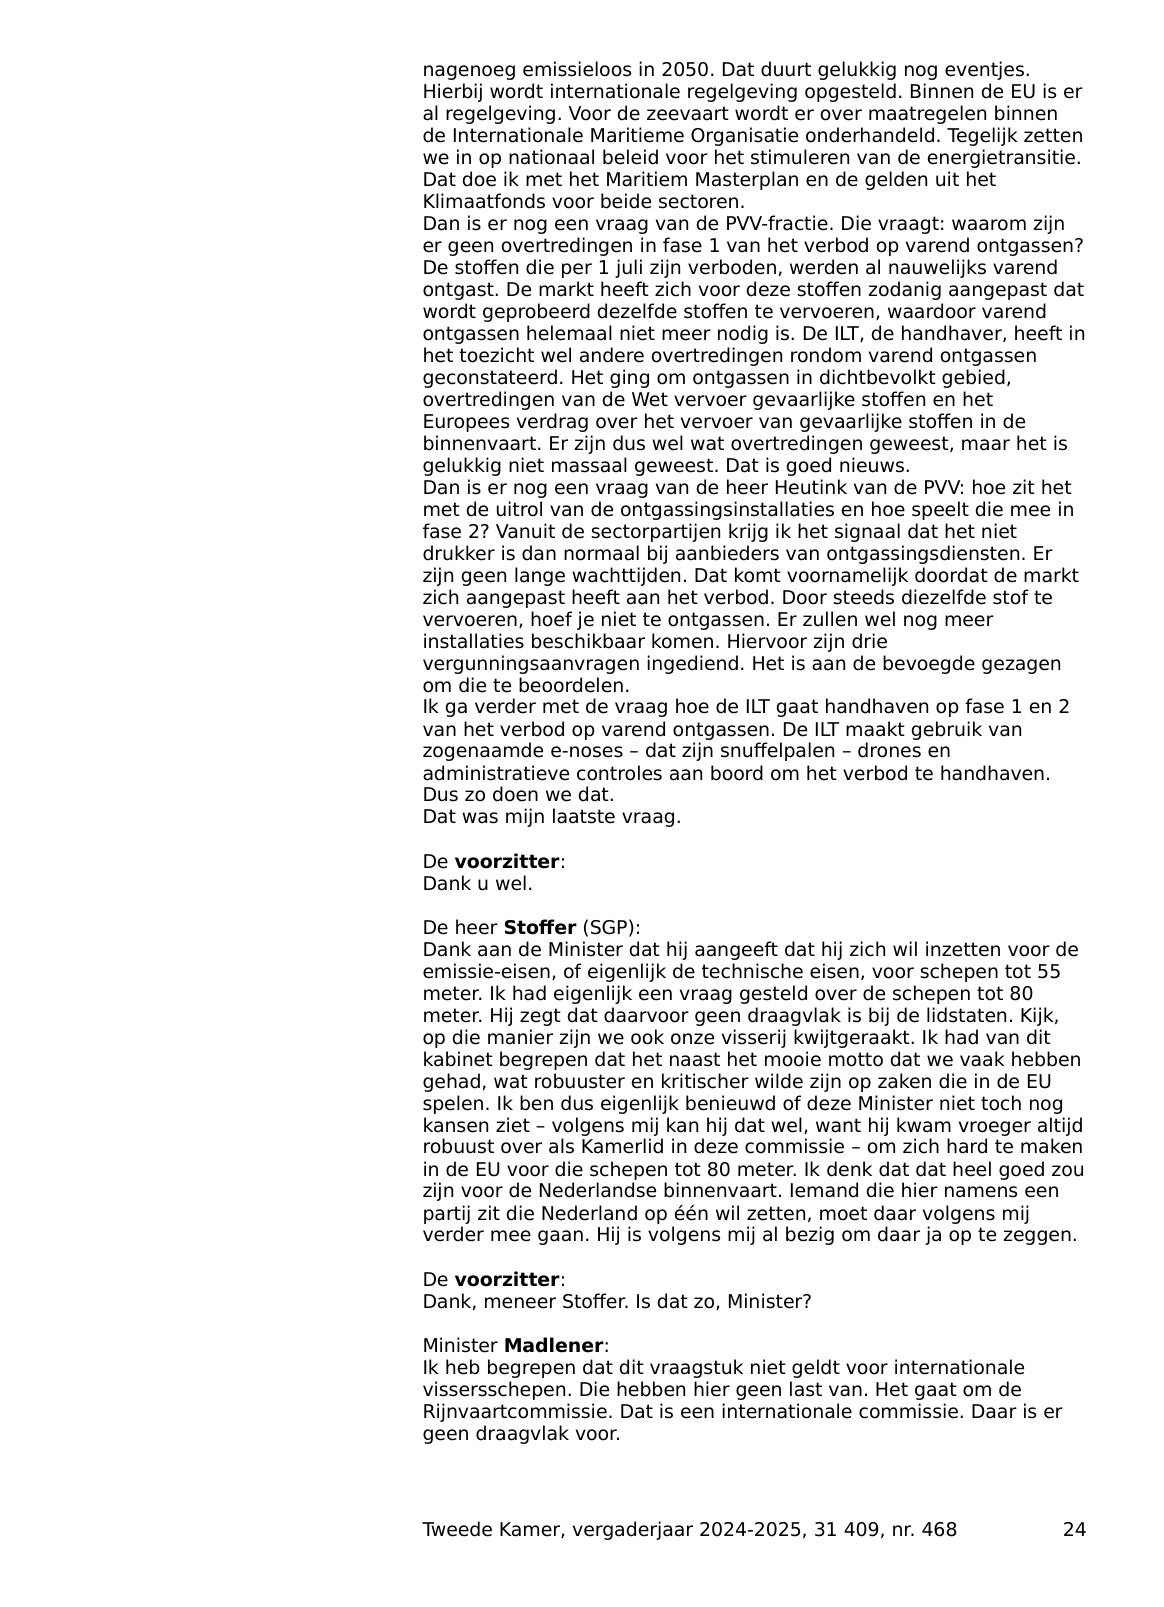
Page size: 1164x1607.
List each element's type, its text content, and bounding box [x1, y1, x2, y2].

text Dan is er nog een vraag van de heer Heutink van de PVV: hoe zit het met de uitrol van de ontgassingsinstallaties en hoe speelt die mee in fase 2? Vanuit de sectorpartijen krijg ik het signaal dat het niet drukker is dan normaal bij aanbieders van ontgassingsdiensten. Er zijn geen lange wachttijden. Dat komt voornamelijk doordat de markt zich aangepast heeft aan het verbod. Door steeds diezelfde stof te vervoeren, hoef je niet te ontgassen. Er zullen wel nog meer installaties beschikbaar komen. Hiervoor zijn drie vergunningsaanvragen ingediend. Het is aan de bevoegde gezagen om die te beoordelen. [422, 477, 1087, 696]
text Ik ga verder met de vraag hoe de ILT gaat handhaven op fase 1 en 2 van het verbod op varend ontgassen. De ILT maakt gebruik van zogenaamde e-noses – dat zijn snuffelpalen – drones en administratieve controles aan boord om het verbod te handhaven. Dus zo doen we dat. [422, 696, 1087, 806]
text Dat was mijn laatste vraag. [422, 806, 1087, 828]
text De heer Stoffer (SGP): [422, 917, 1087, 939]
text Dank aan de Minister dat hij aangeeft dat hij zich wil inzetten voor de emissie-eisen, of eigenlijk de technische eisen, voor schepen tot 55 meter. Ik had eigenlijk een vraag gesteld over de schepen tot 80 meter. Hij zegt dat daarvoor geen draagvlak is bij de lidstaten. Kijk, op die manier zijn we ook onze visserij kwijtgeraakt. Ik had van dit kabinet begrepen dat het naast het mooie motto dat we vaak hebben gehad, wat robuuster en kritischer wilde zijn op zaken die in de EU spelen. Ik ben dus eigenlijk benieuwd of deze Minister niet toch nog kansen ziet – volgens mij kan hij dat wel, want hij kwam vroeger altijd robuust over als Kamerlid in deze commissie – om zich hard te maken in de EU voor die schepen tot 80 meter. Ik denk dat dat heel goed zou zijn voor de Nederlandse binnenvaart. Iemand die hier namens een partij zit die Nederland op één wil zetten, moet daar volgens mij verder mee gaan. Hij is volgens mij al bezig om daar ja op te zeggen. [422, 939, 1087, 1246]
text Dan is er nog een vraag van de PVV-fractie. Die vraagt: waarom zijn er geen overtredingen in fase 1 van het verbod op varend ontgassen? De stoffen die per 1 juli zijn verboden, werden al nauwelijks varend ontgast. De markt heeft zich voor deze stoffen zodanig aangepast dat wordt geprobeerd dezelfde stoffen te vervoeren, waardoor varend ontgassen helemaal niet meer nodig is. De ILT, de handhaver, heeft in het toezicht wel andere overtredingen rondom varend ontgassen geconstateerd. Het ging om ontgassen in dichtbevolkt gebied, overtredingen van de Wet vervoer gevaarlijke stoffen en het Europees verdrag over het vervoer van gevaarlijke stoffen in de binnenvaart. Er zijn dus wel wat overtredingen geweest, maar het is gelukkig niet massaal geweest. Dat is goed nieuws. [422, 213, 1087, 477]
text De voorzitter: [422, 1268, 1087, 1291]
text Dank u wel. [422, 872, 1087, 894]
text Minister Madlener: [422, 1335, 1087, 1357]
text nagenoeg emissieloos in 2050. Dat duurt gelukkig nog eventjes. Hierbij wordt internationale regelgeving opgesteld. Binnen de EU is er al regelgeving. Voor de zeevaart wordt er over maatregelen binnen de Internationale Maritieme Organisatie onderhandeld. Tegelijk zetten we in op nationaal beleid voor het stimuleren van de energietransitie. Dat doe ik met het Maritiem Masterplan en de gelden uit het Klimaatfonds voor beide sectoren. [422, 59, 1087, 213]
text Ik heb begrepen dat dit vraagstuk niet geldt voor internationale vissersschepen. Die hebben hier geen last van. Het gaat om de Rijnvaartcommissie. Dat is een internationale commissie. Daar is er geen draagvlak voor. [422, 1357, 1087, 1444]
text De voorzitter: [422, 851, 1087, 872]
text Dank, meneer Stoffer. Is dat zo, Minister? [422, 1291, 1087, 1312]
